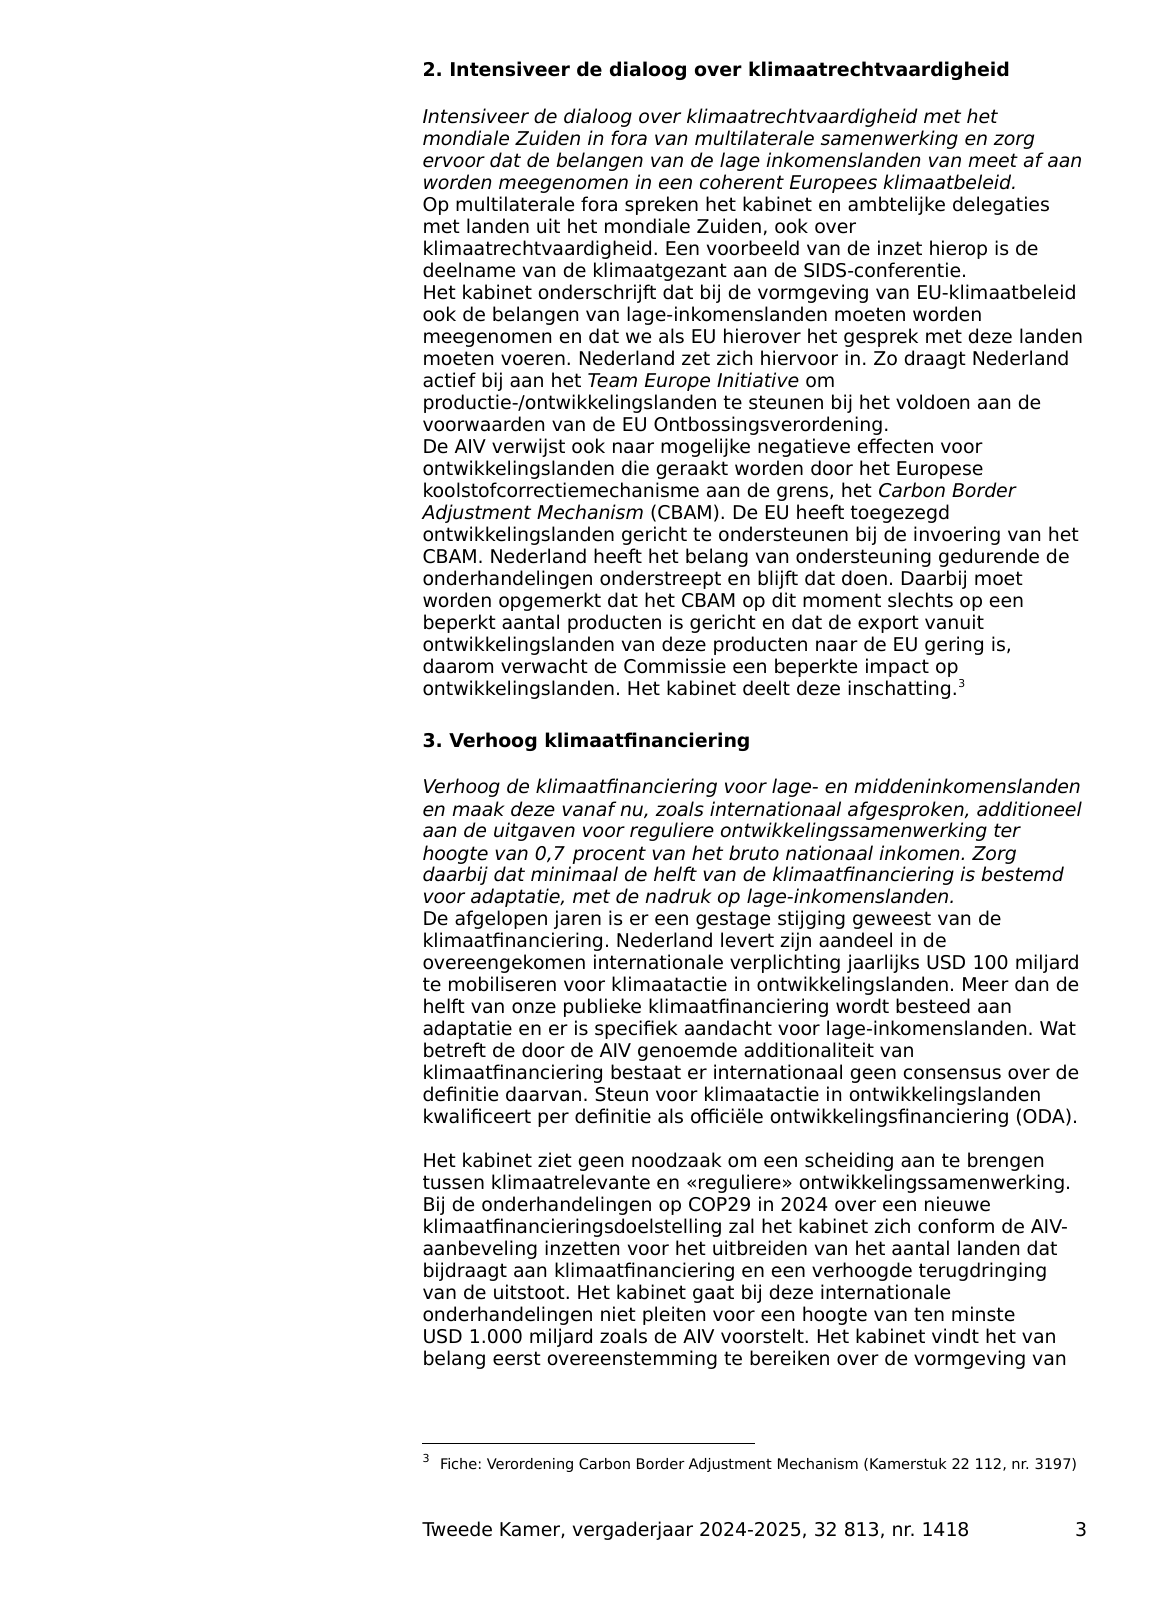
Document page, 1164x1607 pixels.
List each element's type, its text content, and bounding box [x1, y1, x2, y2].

subtitle 3. Verhoog klimaatfinanciering [422, 729, 1087, 751]
text Op multilaterale fora spreken het kabinet en ambtelijke delegaties met landen uit het mondiale Zuiden, ook over klimaatrechtvaardigheid. Een voorbeeld van de inzet hierop is de deelname van de klimaatgezant aan de SIDS-conferentie. [422, 194, 1087, 282]
text Fiche: Verordening Carbon Border Adjustment Mechanism (Kamerstuk 22 112, nr. 3197) [422, 1452, 1087, 1474]
text De AIV verwijst ook naar mogelijke negatieve effecten voor ontwikkelingslanden die geraakt worden door het Europese koolstofcorrectiemechanisme aan de grens, het Carbon Border Adjustment Mechanism (CBAM). De EU heeft toegezegd ontwikkelingslanden gericht te ondersteunen bij de invoering van het CBAM. Nederland heeft het belang van ondersteuning gedurende de onderhandelingen onderstreept en blijft dat doen. Daarbij moet worden opgemerkt dat het CBAM op dit moment slechts op een beperkt aantal producten is gericht en dat de export vanuit ontwikkelingslanden van deze producten naar de EU gering is, daarom verwacht de Commissie een beperkte impact op ontwikkelingslanden. Het kabinet deelt deze inschatting. [422, 436, 1087, 699]
subtitle 2. Intensiveer de dialoog over klimaatrechtvaardigheid [422, 59, 1087, 81]
text Intensiveer de dialoog over klimaatrechtvaardigheid met het mondiale Zuiden in fora van multilaterale samenwerking en zorg ervoor dat de belangen van de lage inkomenslanden van meet af aan worden meegenomen in een coherent Europees klimaatbeleid. [422, 106, 1087, 194]
text Het kabinet ziet geen noodzaak om een scheiding aan te brengen tussen klimaatrelevante en «reguliere» ontwikkelingssamenwerking. [422, 1150, 1087, 1194]
text Bij de onderhandelingen op COP29 in 2024 over een nieuwe klimaatfinancieringsdoelstelling zal het kabinet zich conform de AIV-aanbeveling inzetten voor het uitbreiden van het aantal landen dat bijdraagt aan klimaatfinanciering en een verhoogde terugdringing van de uitstoot. Het kabinet gaat bij deze internationale onderhandelingen niet pleiten voor een hoogte van ten minste USD 1.000 miljard zoals de AIV voorstelt. Het kabinet vindt het van belang eerst overeenstemming te bereiken over de vormgeving van [422, 1194, 1087, 1370]
text Verhoog de klimaatfinanciering voor lage- en middeninkomenslanden en maak deze vanaf nu, zoals internationaal afgesproken, additioneel aan de uitgaven voor reguliere ontwikkelingssamenwerking ter hoogte van 0,7 procent van het bruto nationaal inkomen. Zorg daarbij dat minimaal de helft van de klimaatfinanciering is bestemd voor adaptatie, met de nadruk op lage-inkomenslanden. [422, 776, 1087, 908]
text Het kabinet onderschrijft dat bij de vormgeving van EU-klimaatbeleid ook de belangen van lage-inkomenslanden moeten worden meegenomen en dat we als EU hierover het gesprek met deze landen moeten voeren. Nederland zet zich hiervoor in. Zo draagt Nederland actief bij aan het Team Europe Initiative om productie-/ontwikkelingslanden te steunen bij het voldoen aan de voorwaarden van de EU Ontbossingsverordening. [422, 282, 1087, 436]
text De afgelopen jaren is er een gestage stijging geweest van de klimaatfinanciering. Nederland levert zijn aandeel in de overeengekomen internationale verplichting jaarlijks USD 100 miljard te mobiliseren voor klimaatactie in ontwikkelingslanden. Meer dan de helft van onze publieke klimaatfinanciering wordt besteed aan adaptatie en er is specifiek aandacht voor lage-inkomenslanden. Wat betreft de door de AIV genoemde additionaliteit van klimaatfinanciering bestaat er internationaal geen consensus over de definitie daarvan. Steun voor klimaatactie in ontwikkelingslanden kwalificeert per definitie als officiële ontwikkelingsfinanciering (ODA). [422, 908, 1087, 1128]
